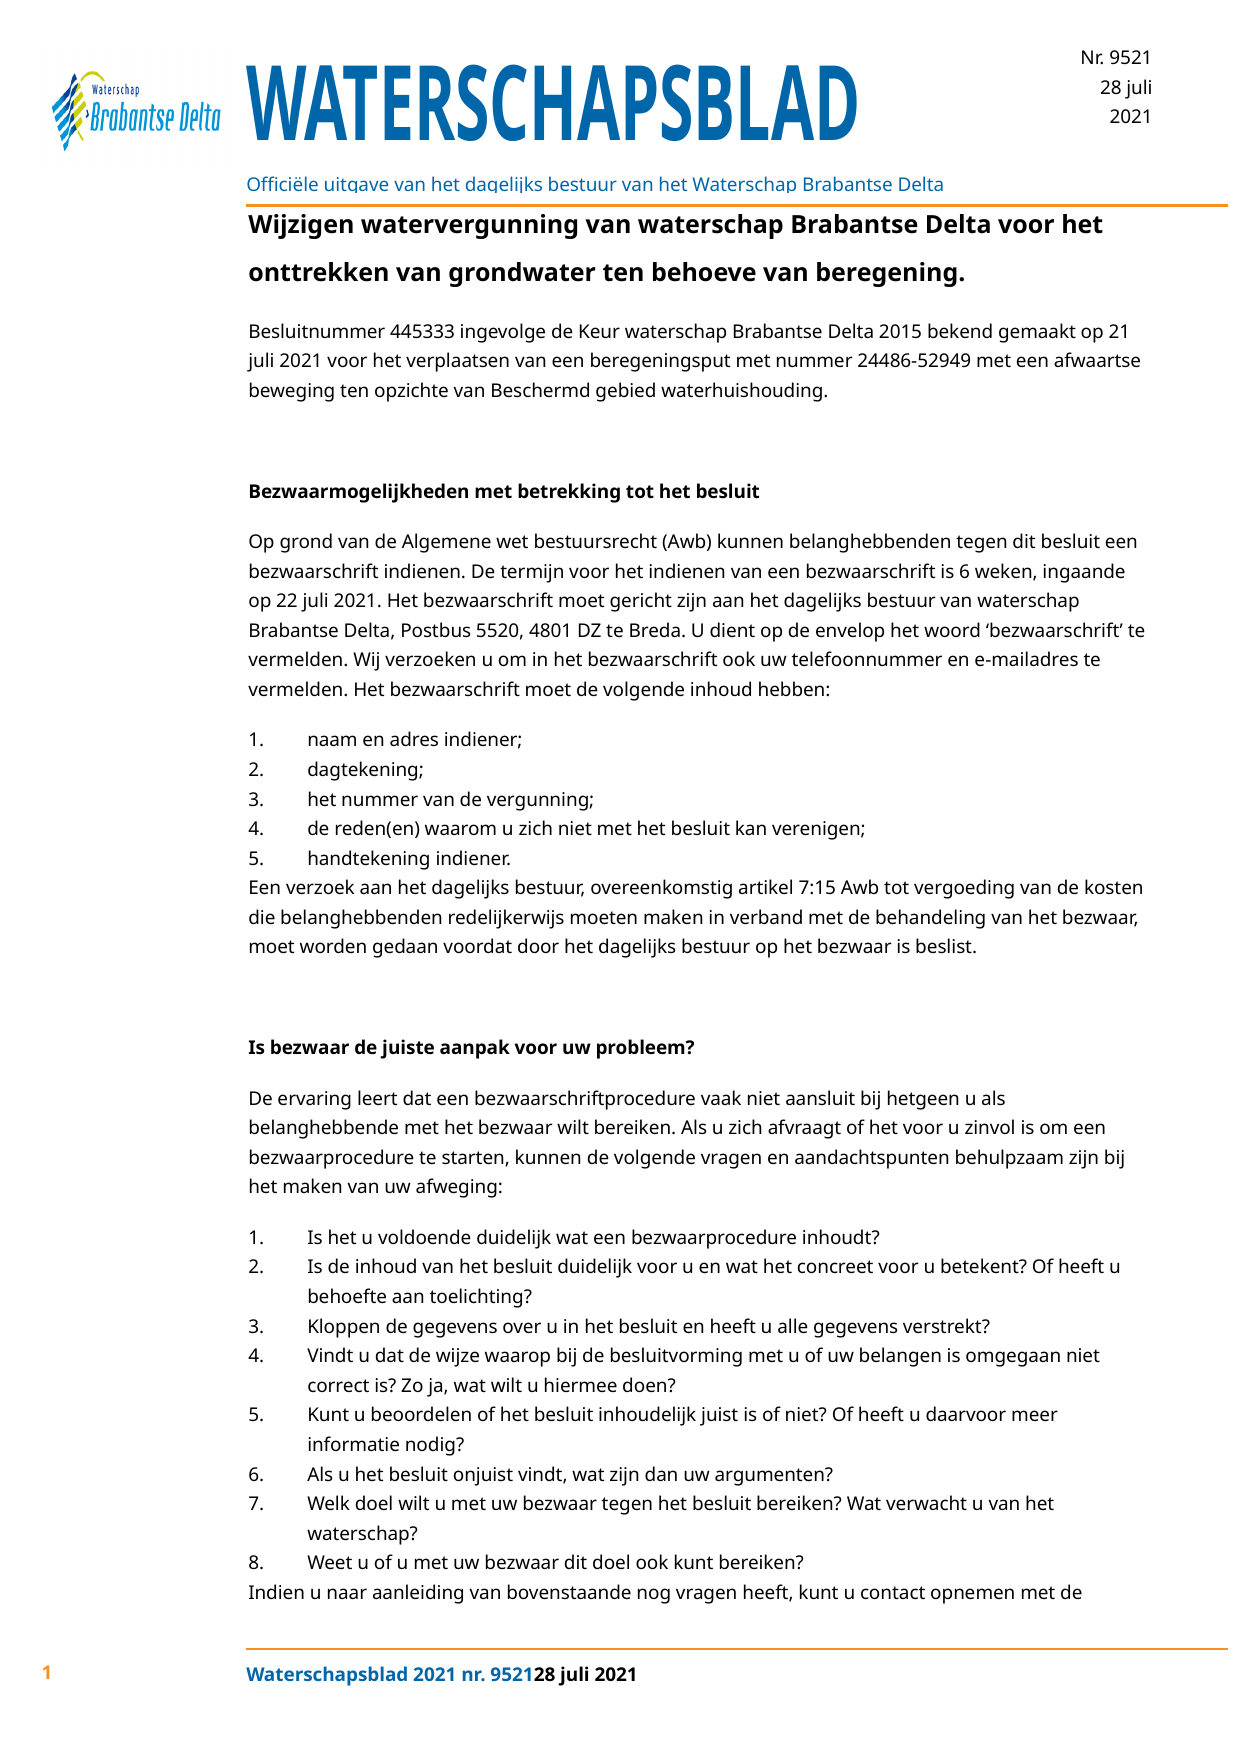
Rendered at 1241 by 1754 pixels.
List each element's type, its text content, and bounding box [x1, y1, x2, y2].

list Welk doel wilt u met uw bezwaar tegen het besluit bereiken? Wat verwacht u van het waterschap? [248, 1490, 1152, 1546]
list Kunt u beoordelen of het besluit inhoudelijk juist is of niet? Of heeft u daarvoor meer informatie nodig? [248, 1402, 1152, 1457]
list Kloppen de gegevens over u in het besluit en heeft u alle gegevens verstrekt? [248, 1313, 1152, 1339]
text Besluitnummer 445333 ingevolge de Keur waterschap Brabantse Delta 2015 bekend gemaakt op 21 juli 2021 voor het verplaatsen van een beregeningsput met nummer 24486-52949 met een afwaartse beweging ten opzichte van Beschermd gebied waterhuishouding. [248, 318, 1152, 403]
list Weet u of u met uw bezwaar dit doel ook kunt bereiken? [248, 1549, 1152, 1575]
list handtekening indiener. [248, 845, 1152, 871]
list dagtekening; [248, 756, 1152, 782]
text Wijzigen watervergunning van waterschap Brabantse Delta voor het onttrekken van grondwater ten behoeve van beregening. [248, 207, 1152, 288]
list Is het u voldoende duidelijk wat een bezwaarprocedure inhoudt? [248, 1224, 1152, 1250]
picture [41, 47, 231, 172]
list de reden(en) waarom u zich niet met het besluit kan verenigen; [248, 815, 1152, 841]
text Indien u naar aanleiding van bovenstaande nog vragen heeft, kunt u contact opnemen met de [248, 1579, 1152, 1605]
list Is de inhoud van het besluit duidelijk voor u en wat het concreet voor u betekent? Of heeft u behoefte aan toelichting? [248, 1254, 1152, 1309]
text Bezwaarmogelijkheden met betrekking tot het besluit [248, 478, 1152, 504]
list het nummer van de vergunning; [248, 786, 1152, 812]
list Als u het besluit onjuist vindt, wat zijn dan uw argumenten? [248, 1461, 1152, 1487]
text De ervaring leert dat een bezwaarschriftprocedure vaak niet aansluit bij hetgeen u als belanghebbende met het bezwaar wilt bereiken. Als u zich afvraagt of het voor u zinvol is om een bezwaarprocedure te starten, kunnen de volgende vragen en aandachtspunten behulpzaam zijn bij het maken van uw afweging: [248, 1085, 1152, 1199]
list Vindt u dat de wijze waarop bij de besluitvorming met u of uw belangen is omgegaan niet correct is? Zo ja, wat wilt u hiermee doen? [248, 1342, 1152, 1398]
list naam en adres indiener; [248, 727, 1152, 752]
text Is bezwaar de juiste aanpak voor uw probleem? [248, 1034, 1152, 1060]
text Een verzoek aan het dagelijks bestuur, overeenkomstig artikel 7:15 Awb tot vergoeding van de kosten die belanghebbenden redelijkerwijs moeten maken in verband met de behandeling van het bezwaar, moet worden gedaan voordat door het dagelijks bestuur op het bezwaar is beslist. [248, 874, 1152, 959]
text Op grond van de Algemene wet bestuursrecht (Awb) kunnen belanghebbenden tegen dit besluit een bezwaarschrift indienen. De termijn voor het indienen van een bezwaarschrift is 6 weken, ingaande op 22 juli 2021. Het bezwaarschrift moet gericht zijn aan het dagelijks bestuur van waterschap Brabantse Delta, Postbus 5520, 4801 DZ te Breda. U dient op de envelop het woord ‘bezwaarschrift’ te vermelden. Wij verzoeken u om in het bezwaarschrift ook uw telefoonnummer en e‑mailadres te vermelden. Het bezwaarschrift moet de volgende inhoud hebben: [248, 528, 1152, 702]
